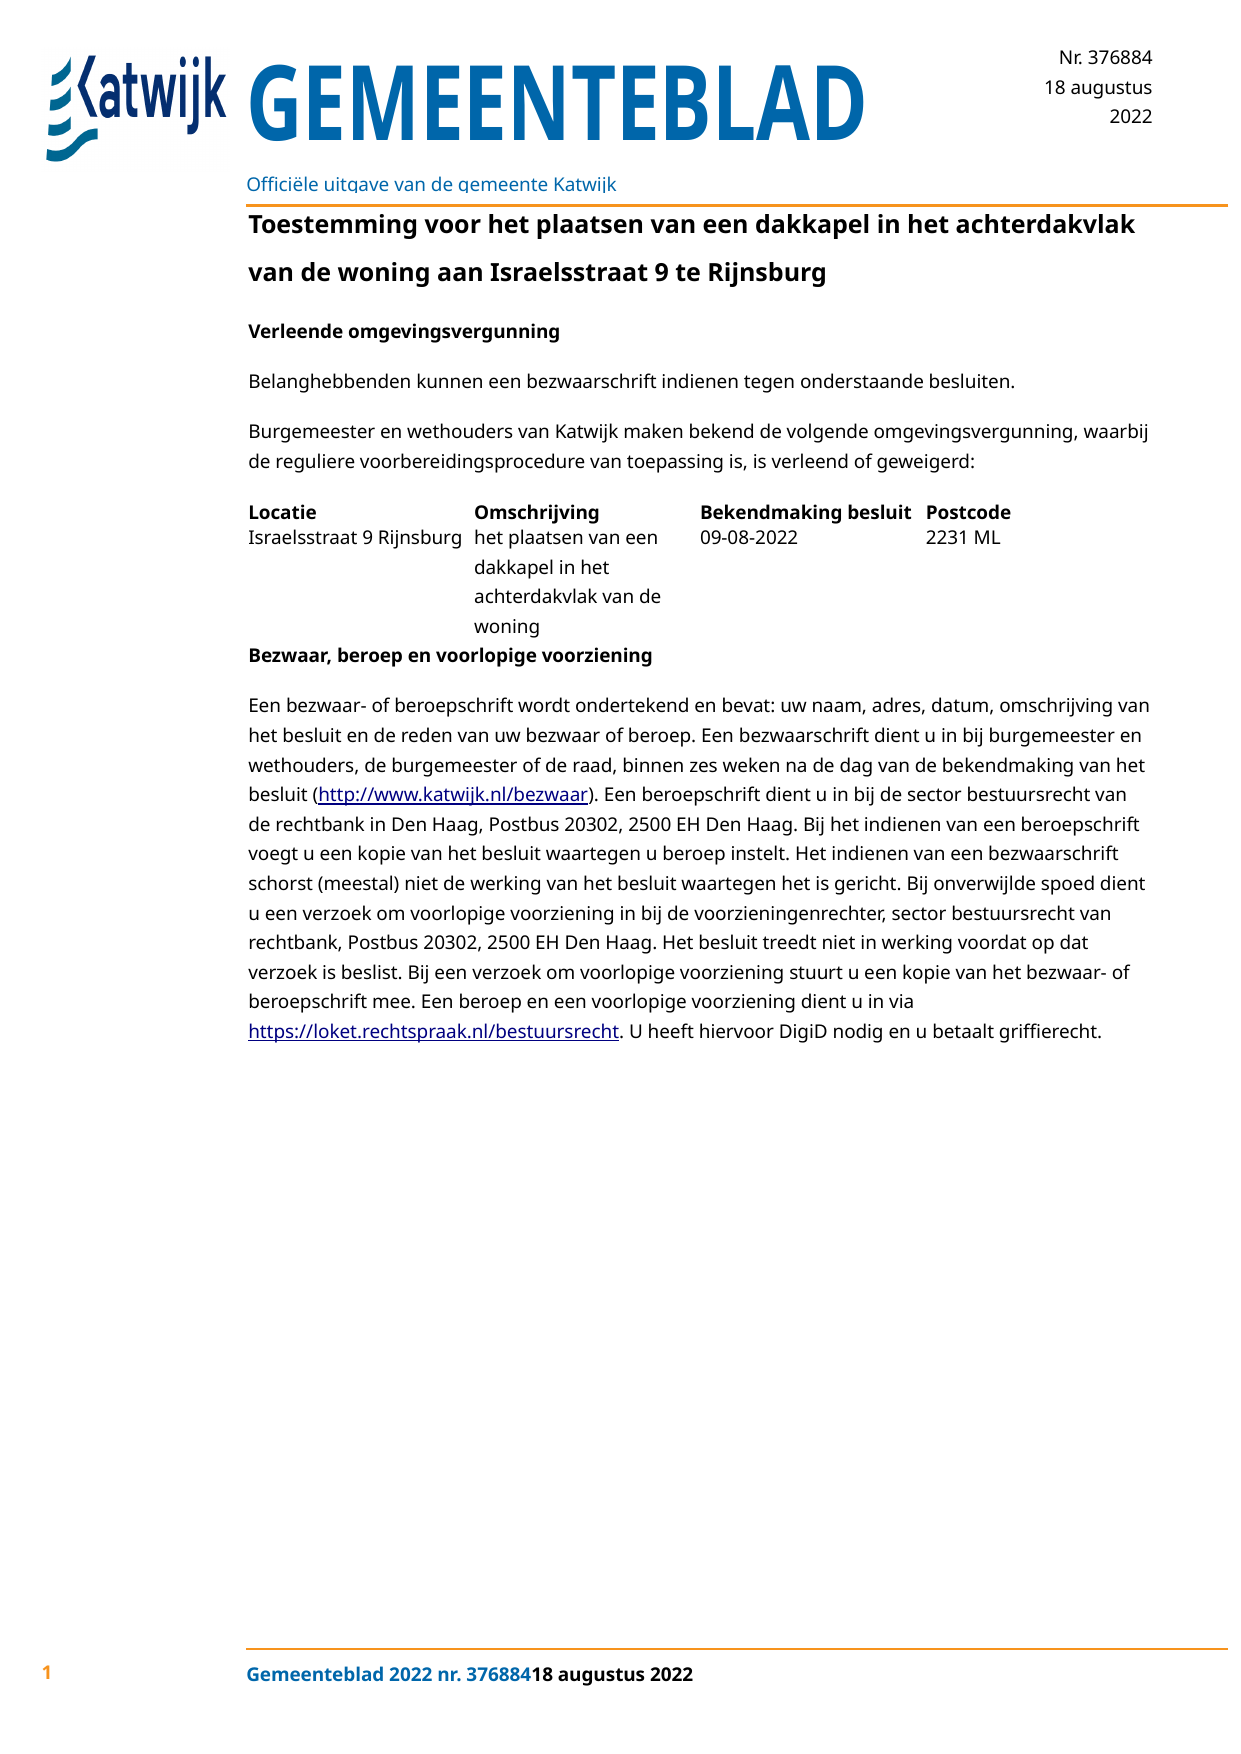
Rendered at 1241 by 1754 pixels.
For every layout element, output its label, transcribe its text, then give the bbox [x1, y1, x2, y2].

table_header Omschrijving [474, 499, 700, 524]
table_cell 09-08-2022 [700, 525, 926, 639]
text Belanghebbenden kunnen een bezwaarschrift indienen tegen onderstaande besluiten. [248, 368, 1152, 394]
table_cell Israelsstraat 9 Rijnsburg [248, 525, 474, 639]
table_cell het plaatsen van een dakkapel in het achterdakvlak van de woning [474, 525, 700, 639]
text Verleende omgevingsvergunning [248, 318, 1152, 344]
text Burgemeester en wethouders van Katwijk maken bekend de volgende omgevingsvergunning, waarbij de reguliere voorbereidingsprocedure van toepassing is, is verleend of geweigerd: [248, 419, 1152, 474]
text Toestemming voor het plaatsen van een dakkapel in het achterdakvlak van de woning aan Israelsstraat 9 te Rijnsburg [248, 207, 1152, 288]
table_header Bekendmaking besluit [700, 499, 926, 524]
picture [41, 47, 231, 172]
table_header Postcode [926, 499, 1152, 524]
table_cell 2231 ML [926, 525, 1152, 639]
text Bezwaar, beroep en voorlopige voorziening [248, 642, 1152, 668]
table_header Locatie [248, 499, 474, 524]
text Een bezwaar- of beroepschrift wordt ondertekend en bevat: uw naam, adres, datum, omschrijving van het besluit en de reden van uw bezwaar of beroep. Een bezwaarschrift dient u in bij burgemeester en wethouders, de burgemeester of de raad, binnen zes weken na de dag van de bekendmaking van het besluit (http://www.katwijk.nl/bezwaar). Een beroepschrift dient u in bij de sector bestuursrecht van de rechtbank in Den Haag, Postbus 20302, 2500 EH Den Haag. Bij het indienen van een beroepschrift voegt u een kopie van het besluit waartegen u beroep instelt. Het indienen van een bezwaarschrift schorst (meestal) niet de werking van het besluit waartegen het is gericht. Bij onverwijlde spoed dient u een verzoek om voorlopige voorziening in bij de voorzieningenrechter, sector bestuursrecht van rechtbank, Postbus 20302, 2500 EH Den Haag. Het besluit treedt niet in werking voordat op dat verzoek is beslist. Bij een verzoek om voorlopige voorziening stuurt u een kopie van het bezwaar- of beroepschrift mee. Een beroep en een voorlopige voorziening dient u in via https://loket.rechtspraak.nl/bestuursrecht. U heeft hiervoor DigiD nodig en u betaalt griffierecht. [248, 693, 1152, 1044]
